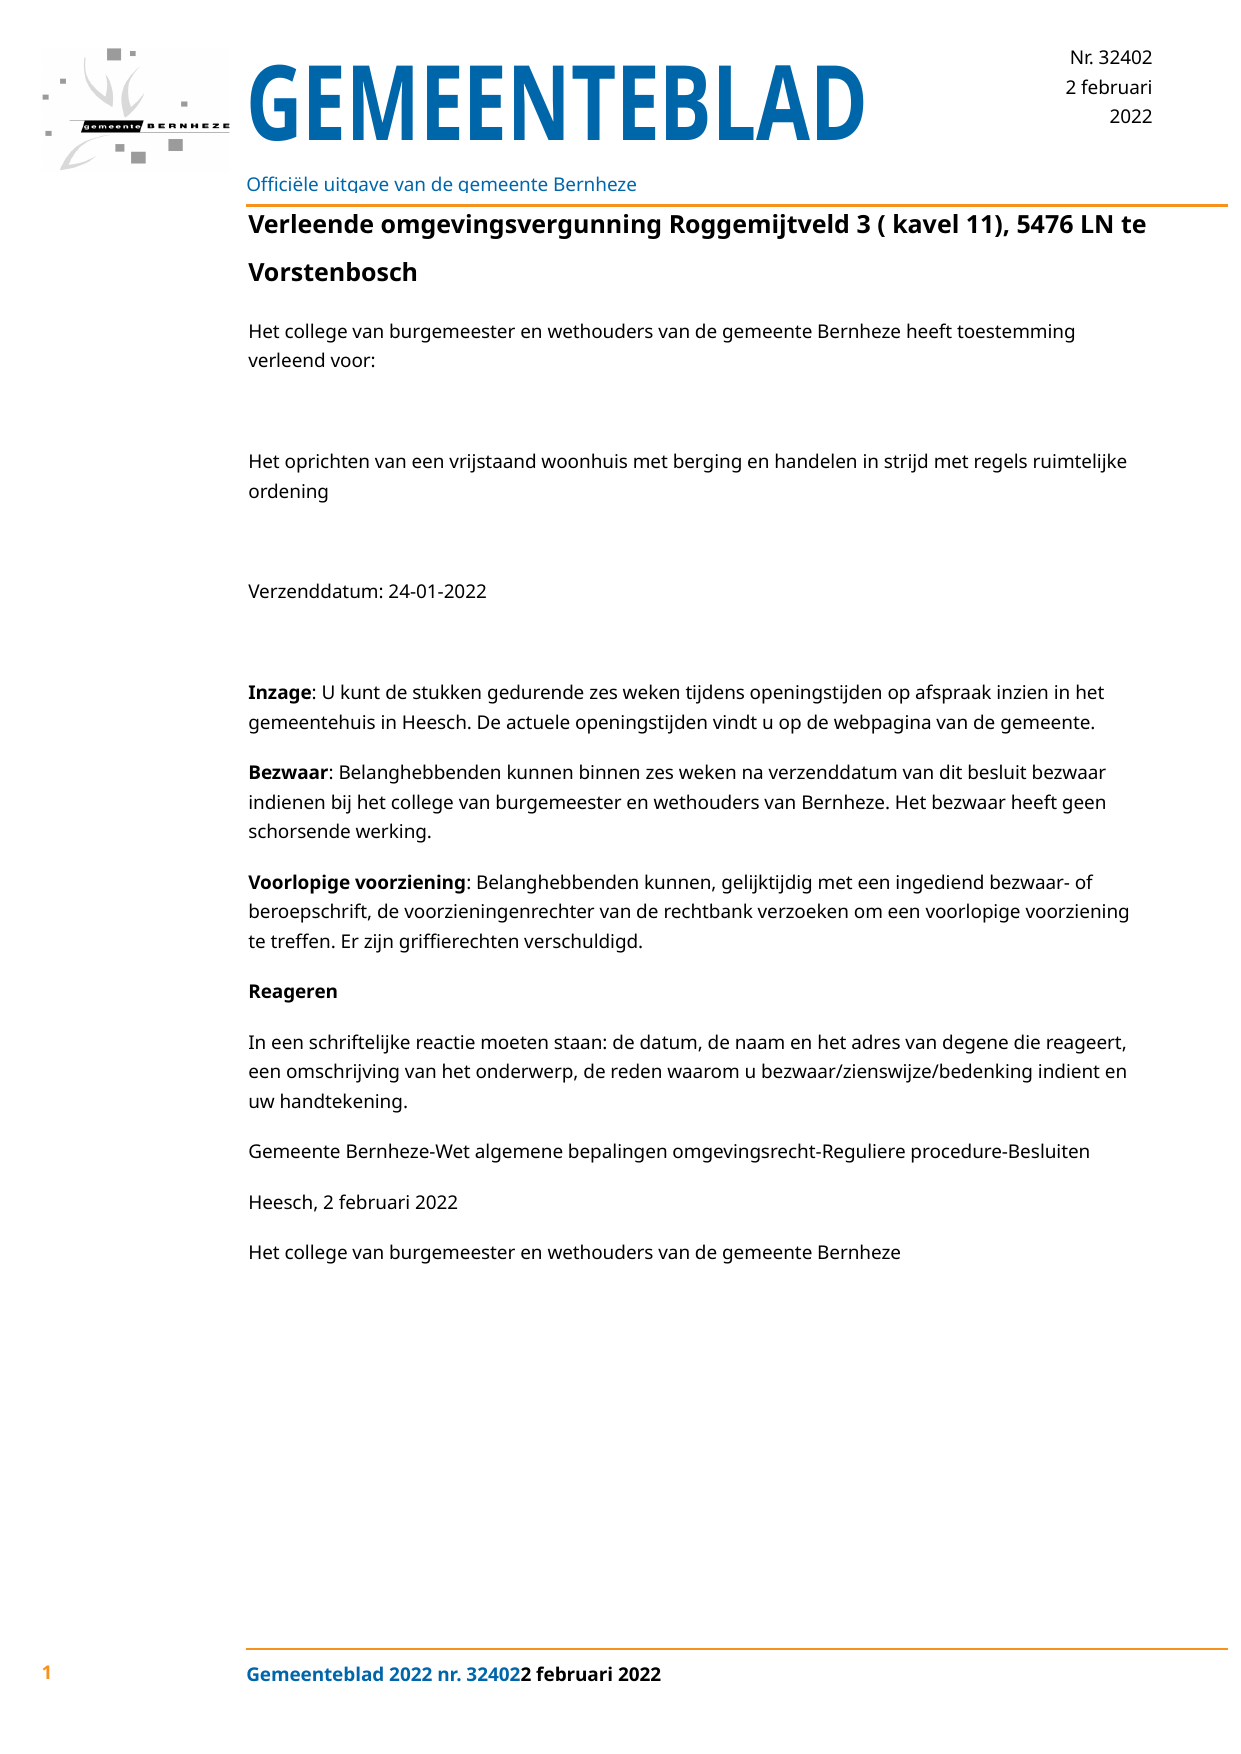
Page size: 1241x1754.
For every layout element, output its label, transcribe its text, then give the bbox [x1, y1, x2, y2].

text Reageren [248, 979, 1152, 1004]
text Bezwaar: Belanghebbenden kunnen binnen zes weken na verzenddatum van dit besluit bezwaar indienen bij het college van burgemeester en wethouders van Bernheze. Het bezwaar heeft geen schorsende werking. [248, 759, 1152, 844]
text Verzenddatum: 24-01-2022 [248, 579, 1152, 604]
text Heesch, 2 februari 2022 [248, 1189, 1152, 1215]
picture [41, 47, 231, 172]
text Voorlopige voorziening: Belanghebbenden kunnen, gelijktijdig met een ingediend bezwaar- of beroepschrift, de voorzieningenrechter van de rechtbank verzoeken om een voorlopige voorziening te treffen. Er zijn griffierechten verschuldigd. [248, 869, 1152, 954]
text Verleende omgevingsvergunning Roggemijtveld 3 ( kavel 11), 5476 LN te Vorstenbosch [248, 207, 1152, 288]
text Inzage: U kunt de stukken gedurende zes weken tijdens openingstijden op afspraak inzien in het gemeentehuis in Heesch. De actuele openingstijden vindt u op de webpagina van de gemeente. [248, 679, 1152, 735]
text In een schriftelijke reactie moeten staan: de datum, de naam en het adres van degene die reageert, een omschrijving van het onderwerp, de reden waarom u bezwaar/zienswijze/bedenking indient en uw handtekening. [248, 1029, 1152, 1114]
text Gemeente Bernheze-Wet algemene bepalingen omgevingsrecht-Reguliere procedure-Besluiten [248, 1139, 1152, 1164]
text Het college van burgemeester en wethouders van de gemeente Bernheze heeft toestemming verleend voor: [248, 318, 1152, 373]
text Het oprichten van een vrijstaand woonhuis met berging en handelen in strijd met regels ruimtelijke ordening [248, 448, 1152, 504]
text Het college van burgemeester en wethouders van de gemeente Bernheze [248, 1239, 1152, 1265]
